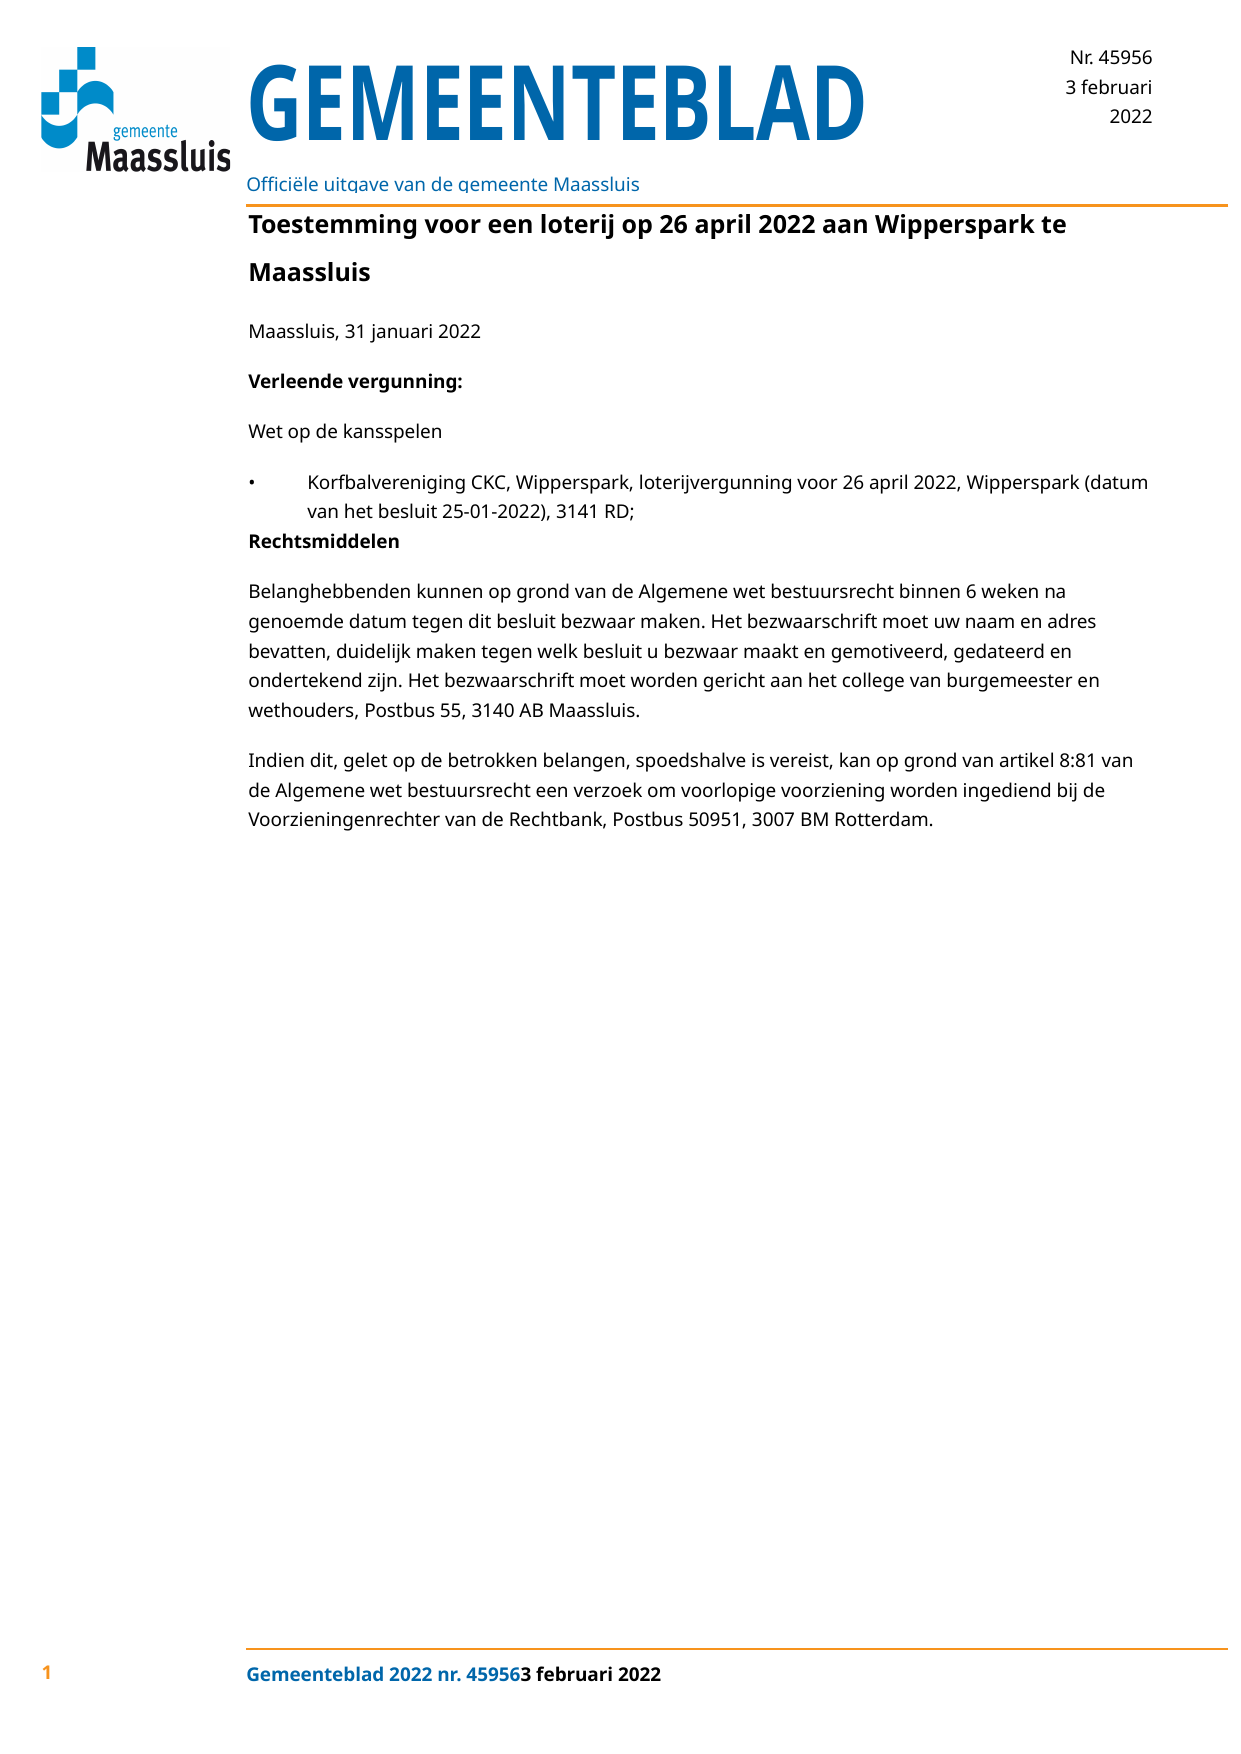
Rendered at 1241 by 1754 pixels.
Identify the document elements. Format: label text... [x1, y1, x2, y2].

text Verleende vergunning: [248, 368, 1152, 394]
picture [41, 47, 231, 172]
text Rechtsmiddelen [248, 528, 1152, 554]
text Maassluis, 31 januari 2022 [248, 318, 1152, 344]
text Indien dit, gelet op de betrokken belangen, spoedshalve is vereist, kan op grond van artikel 8:81 van de Algemene wet bestuursrecht een verzoek om voorlopige voorziening worden ingediend bij de Voorzieningenrechter van de Rechtbank, Postbus 50951, 3007 BM Rotterdam. [248, 747, 1152, 832]
text Toestemming voor een loterij op 26 april 2022 aan Wipperspark te Maassluis [248, 207, 1152, 288]
list Korfbalvereniging CKC, Wipperspark, loterijvergunning voor 26 april 2022, Wipperspark (datum van het besluit 25-01-2022), 3141 RD; [248, 469, 1152, 524]
text Belanghebbenden kunnen op grond van de Algemene wet bestuursrecht binnen 6 weken na genoemde datum tegen dit besluit bezwaar maken. Het bezwaarschrift moet uw naam en adres bevatten, duidelijk maken tegen welk besluit u bezwaar maakt en gemotiveerd, gedateerd en ondertekend zijn. Het bezwaarschrift moet worden gericht aan het college van burgemeester en wethouders, Postbus 55, 3140 AB Maassluis. [248, 579, 1152, 723]
text Wet op de kansspelen [248, 419, 1152, 444]
picture [41, 47, 77, 92]
